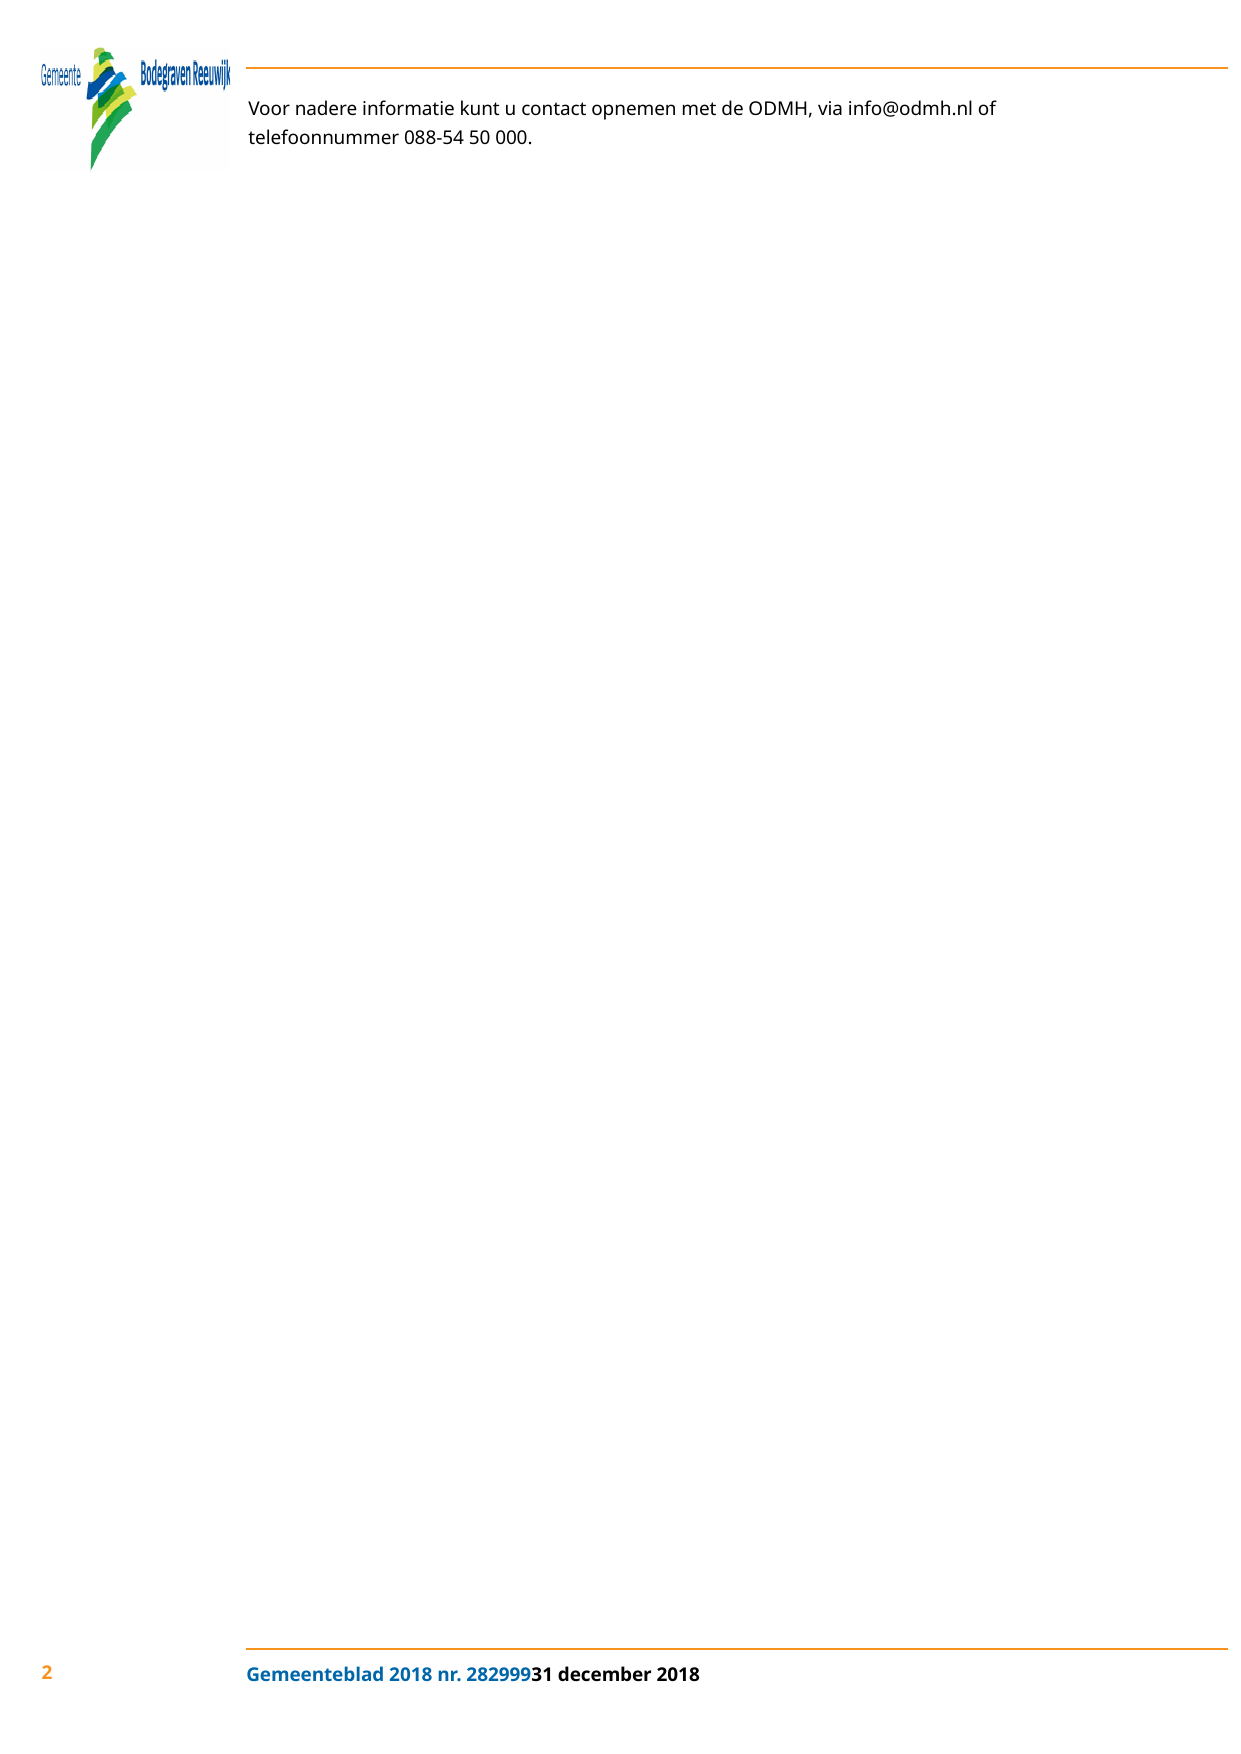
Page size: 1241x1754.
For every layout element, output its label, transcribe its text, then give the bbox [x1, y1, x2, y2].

picture [41, 47, 231, 172]
text Voor nadere informatie kunt u contact opnemen met de ODMH, via info@odmh.nl of telefoonnummer 088-54 50 000. [248, 95, 1152, 150]
